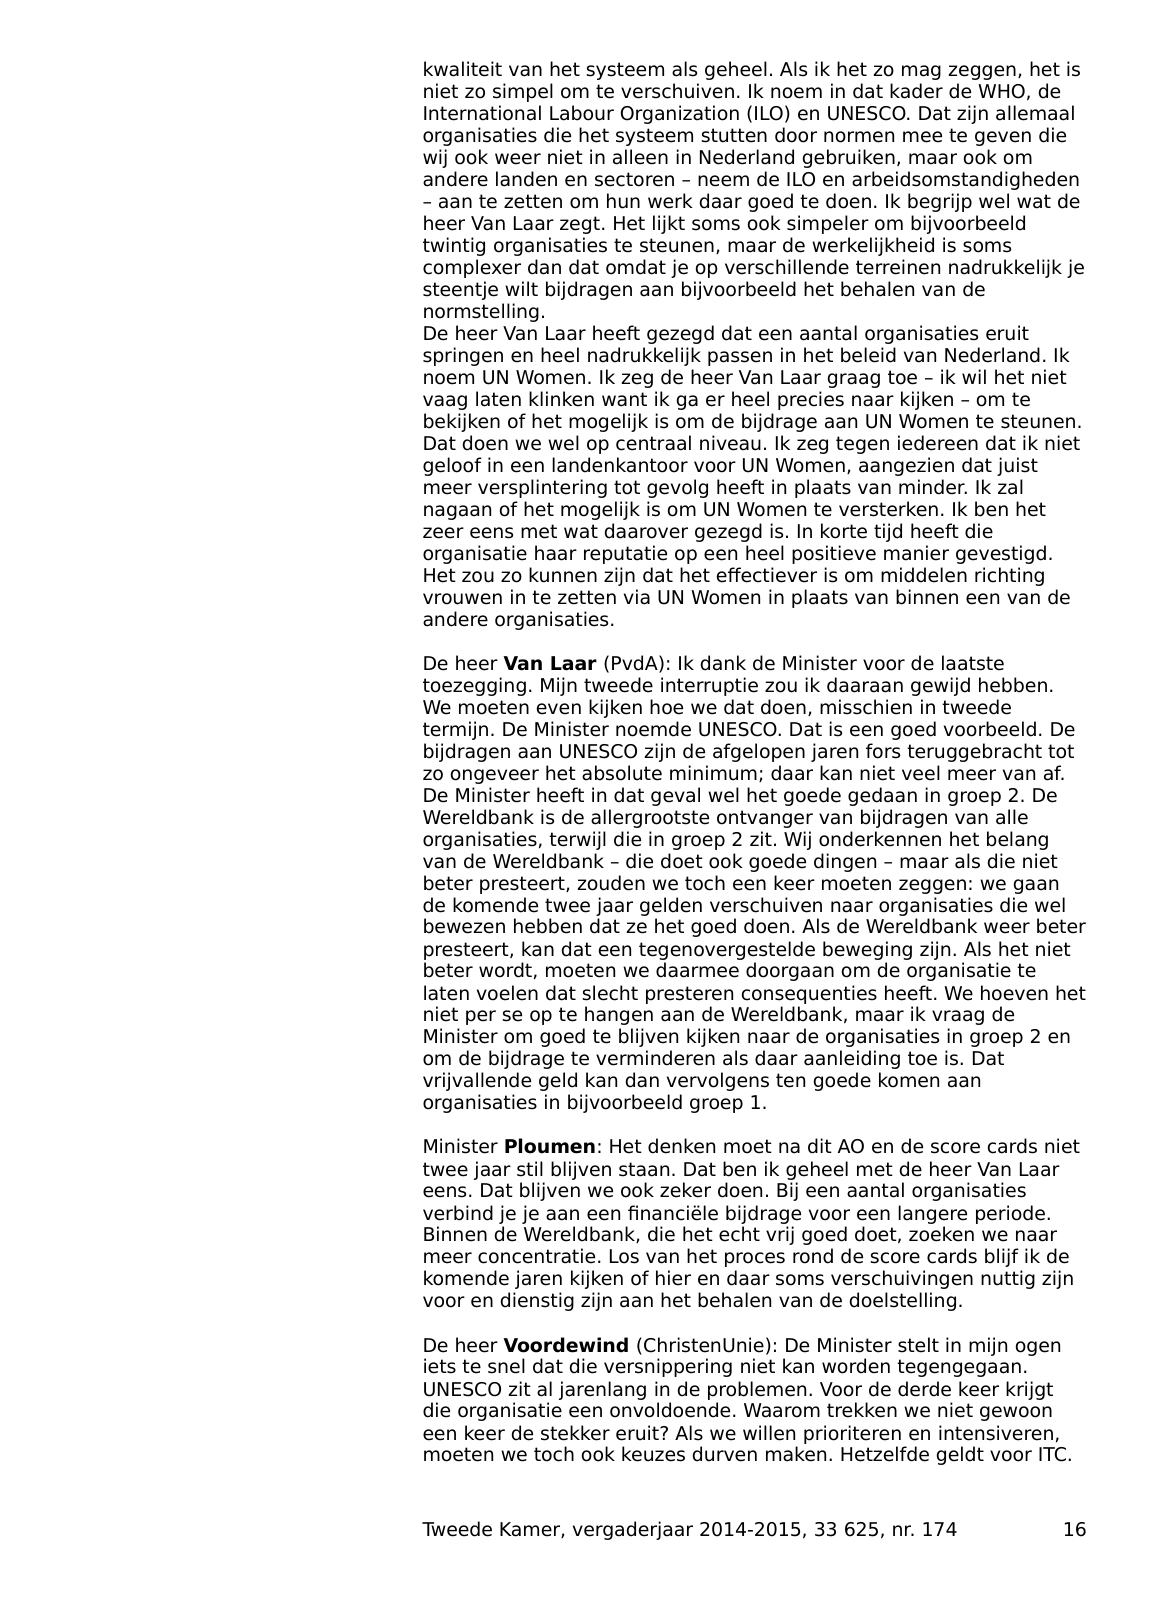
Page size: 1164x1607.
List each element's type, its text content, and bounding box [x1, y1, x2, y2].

text Minister Ploumen: Het denken moet na dit AO en de score cards niet twee jaar stil blijven staan. Dat ben ik geheel met de heer Van Laar eens. Dat blijven we ook zeker doen. Bij een aantal organisaties verbind je je aan een financiële bijdrage voor een langere periode. Binnen de Wereldbank, die het echt vrij goed doet, zoeken we naar meer concentratie. Los van het proces rond de score cards blijf ik de komende jaren kijken of hier en daar soms verschuivingen nuttig zijn voor en dienstig zijn aan het behalen van de doelstelling. [422, 1136, 1087, 1312]
text De heer Van Laar heeft gezegd dat een aantal organisaties eruit springen en heel nadrukkelijk passen in het beleid van Nederland. Ik noem UN Women. Ik zeg de heer Van Laar graag toe – ik wil het niet vaag laten klinken want ik ga er heel precies naar kijken – om te bekijken of het mogelijk is om de bijdrage aan UN Women te steunen. Dat doen we wel op centraal niveau. Ik zeg tegen iedereen dat ik niet geloof in een landenkantoor voor UN Women, aangezien dat juist meer versplintering tot gevolg heeft in plaats van minder. Ik zal nagaan of het mogelijk is om UN Women te versterken. Ik ben het zeer eens met wat daarover gezegd is. In korte tijd heeft die organisatie haar reputatie op een heel positieve manier gevestigd. Het zou zo kunnen zijn dat het effectiever is om middelen richting vrouwen in te zetten via UN Women in plaats van binnen een van de andere organisaties. [422, 323, 1087, 631]
text kwaliteit van het systeem als geheel. Als ik het zo mag zeggen, het is niet zo simpel om te verschuiven. Ik noem in dat kader de WHO, de International Labour Organization (ILO) en UNESCO. Dat zijn allemaal organisaties die het systeem stutten door normen mee te geven die wij ook weer niet in alleen in Nederland gebruiken, maar ook om andere landen en sectoren – neem de ILO en arbeidsomstandigheden – aan te zetten om hun werk daar goed te doen. Ik begrijp wel wat de heer Van Laar zegt. Het lijkt soms ook simpeler om bijvoorbeeld twintig organisaties te steunen, maar de werkelijkheid is soms complexer dan dat omdat je op verschillende terreinen nadrukkelijk je steentje wilt bijdragen aan bijvoorbeeld het behalen van de normstelling. [422, 59, 1087, 323]
text De heer Van Laar (PvdA): Ik dank de Minister voor de laatste toezegging. Mijn tweede interruptie zou ik daaraan gewijd hebben. We moeten even kijken hoe we dat doen, misschien in tweede termijn. De Minister noemde UNESCO. Dat is een goed voorbeeld. De bijdragen aan UNESCO zijn de afgelopen jaren fors teruggebracht tot zo ongeveer het absolute minimum; daar kan niet veel meer van af. De Minister heeft in dat geval wel het goede gedaan in groep 2. De Wereldbank is de allergrootste ontvanger van bijdragen van alle organisaties, terwijl die in groep 2 zit. Wij onderkennen het belang van de Wereldbank – die doet ook goede dingen – maar als die niet beter presteert, zouden we toch een keer moeten zeggen: we gaan de komende twee jaar gelden verschuiven naar organisaties die wel bewezen hebben dat ze het goed doen. Als de Wereldbank weer beter presteert, kan dat een tegenovergestelde beweging zijn. Als het niet beter wordt, moeten we daarmee doorgaan om de organisatie te laten voelen dat slecht presteren consequenties heeft. We hoeven het niet per se op te hangen aan de Wereldbank, maar ik vraag de Minister om goed te blijven kijken naar de organisaties in groep 2 en om de bijdrage te verminderen als daar aanleiding toe is. Dat vrijvallende geld kan dan vervolgens ten goede komen aan organisaties in bijvoorbeeld groep 1. [422, 653, 1087, 1114]
text De heer Voordewind (ChristenUnie): De Minister stelt in mijn ogen iets te snel dat die versnippering niet kan worden tegengegaan. UNESCO zit al jarenlang in de problemen. Voor de derde keer krijgt die organisatie een onvoldoende. Waarom trekken we niet gewoon een keer de stekker eruit? Als we willen prioriteren en intensiveren, moeten we toch ook keuzes durven maken. Hetzelfde geldt voor ITC. [422, 1334, 1087, 1466]
